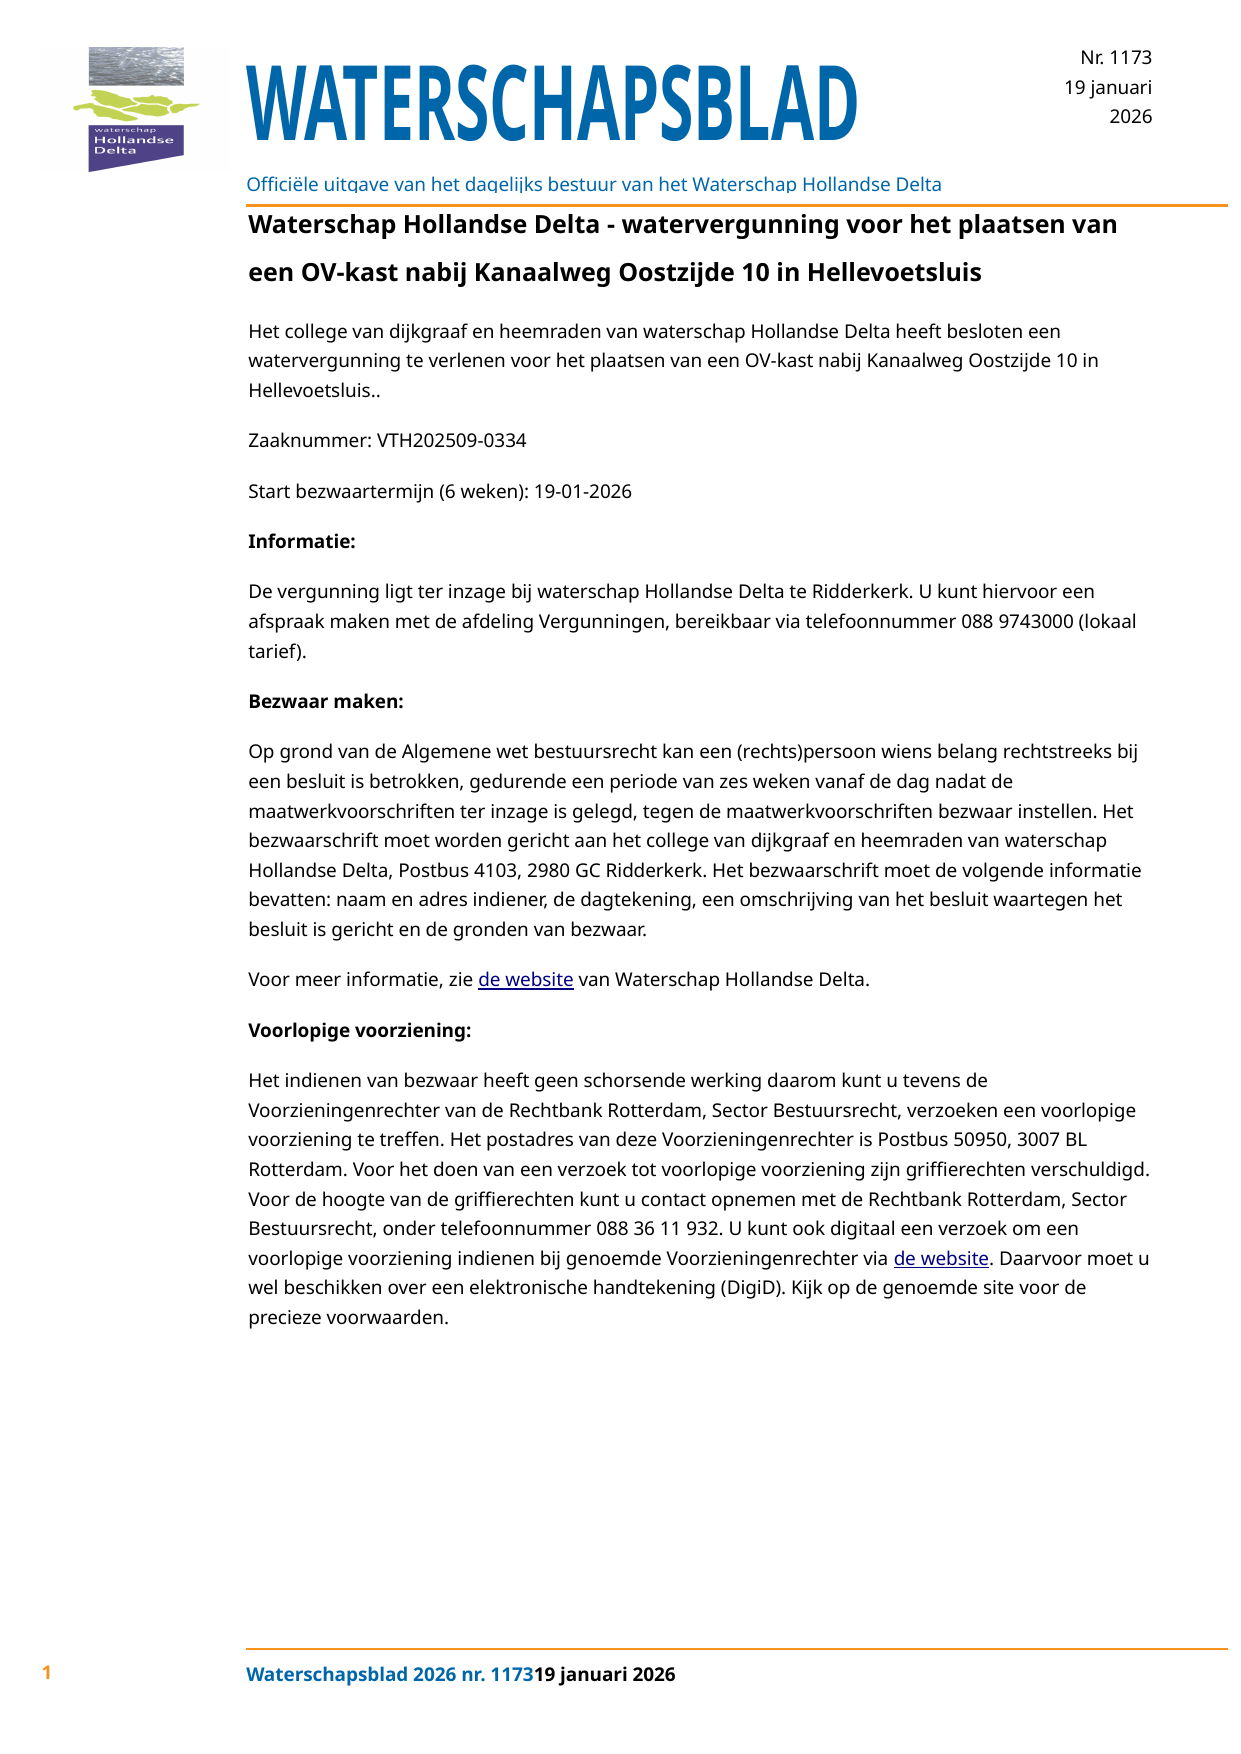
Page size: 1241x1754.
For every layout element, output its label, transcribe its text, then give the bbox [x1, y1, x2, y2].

picture [41, 47, 231, 172]
text Zaaknummer: VTH202509-0334 [248, 427, 1152, 453]
text Waterschap Hollandse Delta - watervergunning voor het plaatsen van een OV-kast nabij Kanaalweg Oostzijde 10 in Hellevoetsluis [248, 207, 1152, 288]
text Voor meer informatie, zie de website van Waterschap Hollandse Delta. [248, 967, 1152, 992]
text Voorlopige voorziening: [248, 1017, 1152, 1043]
text Op grond van de Algemene wet bestuursrecht kan een (rechts)persoon wiens belang rechtstreeks bij een besluit is betrokken, gedurende een periode van zes weken vanaf de dag nadat de maatwerkvoorschriften ter inzage is gelegd, tegen de maatwerkvoorschriften bezwaar instellen. Het bezwaarschrift moet worden gericht aan het college van dijkgraaf en heemraden van waterschap Hollandse Delta, Postbus 4103, 2980 GC Ridderkerk. Het bezwaarschrift moet de volgende informatie bevatten: naam en adres indiener, de dagtekening, een omschrijving van het besluit waartegen het besluit is gericht en de gronden van bezwaar. [248, 739, 1152, 942]
text De vergunning ligt ter inzage bij waterschap Hollandse Delta te Ridderkerk. U kunt hiervoor een afspraak maken met de afdeling Vergunningen, bereikbaar via telefoonnummer 088 9743000 (lokaal tarief). [248, 579, 1152, 664]
text Informatie: [248, 528, 1152, 554]
text Bezwaar maken: [248, 688, 1152, 714]
text Het indienen van bezwaar heeft geen schorsende werking daarom kunt u tevens de Voorzieningenrechter van de Rechtbank Rotterdam, Sector Bestuursrecht, verzoeken een voorlopige voorziening te treffen. Het postadres van deze Voorzieningenrechter is Postbus 50950, 3007 BL Rotterdam. Voor het doen van een verzoek tot voorlopige voorziening zijn griffierechten verschuldigd. Voor de hoogte van de griffierechten kunt u contact opnemen met de Rechtbank Rotterdam, Sector Bestuursrecht, onder telefoonnummer 088 36 11 932. U kunt ook digitaal een verzoek om een voorlopige voorziening indienen bij genoemde Voorzieningenrechter via de website. Daarvoor moet u wel beschikken over een elektronische handtekening (DigiD). Kijk op de genoemde site voor de precieze voorwaarden. [248, 1067, 1152, 1330]
text Start bezwaartermijn (6 weken): 19-01-2026 [248, 478, 1152, 504]
text Het college van dijkgraaf en heemraden van waterschap Hollandse Delta heeft besloten een watervergunning te verlenen voor het plaatsen van een OV-kast nabij Kanaalweg Oostzijde 10 in Hellevoetsluis.. [248, 318, 1152, 403]
